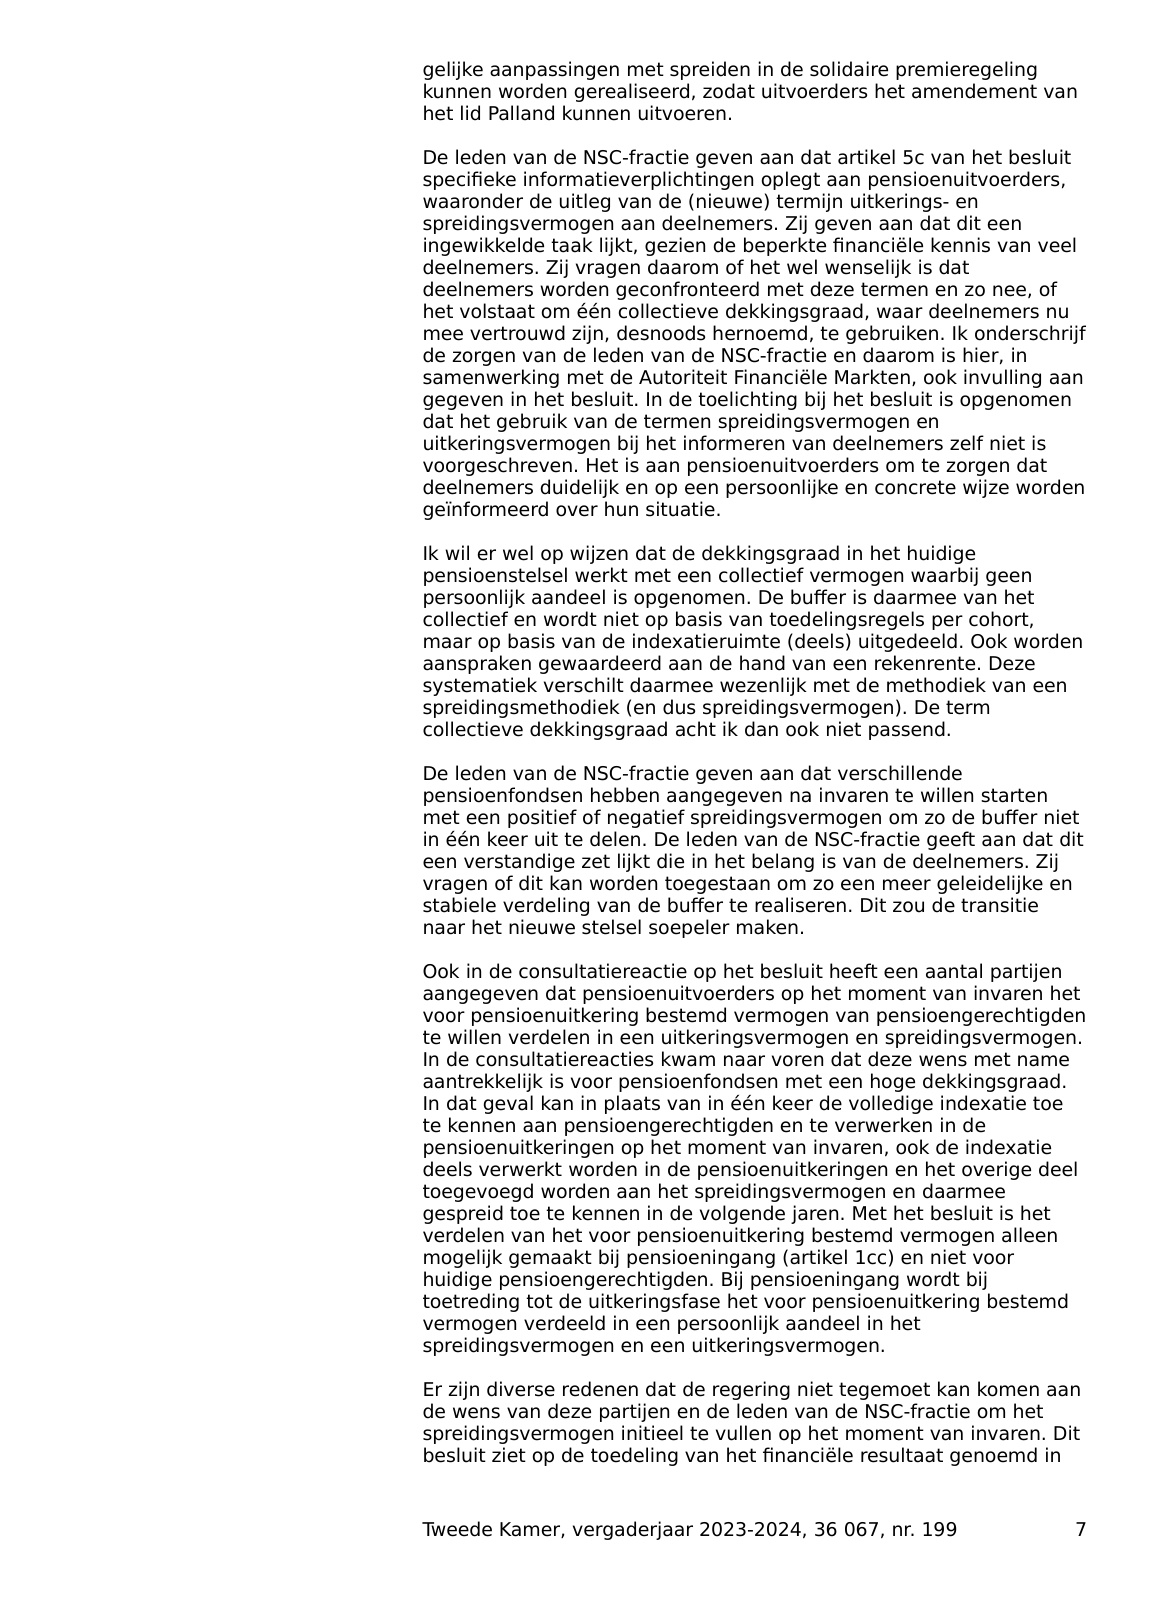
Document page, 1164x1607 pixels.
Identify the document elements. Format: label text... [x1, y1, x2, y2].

text gelijke aanpassingen met spreiden in de solidaire premieregeling kunnen worden gerealiseerd, zodat uitvoerders het amendement van het lid Palland kunnen uitvoeren. [422, 59, 1087, 125]
text Ook in de consultatiereactie op het besluit heeft een aantal partijen aangegeven dat pensioenuitvoerders op het moment van invaren het voor pensioenuitkering bestemd vermogen van pensioengerechtigden te willen verdelen in een uitkeringsvermogen en spreidingsvermogen. In de consultatiereacties kwam naar voren dat deze wens met name aantrekkelijk is voor pensioenfondsen met een hoge dekkingsgraad. In dat geval kan in plaats van in één keer de volledige indexatie toe te kennen aan pensioengerechtigden en te verwerken in de pensioenuitkeringen op het moment van invaren, ook de indexatie deels verwerkt worden in de pensioenuitkeringen en het overige deel toegevoegd worden aan het spreidingsvermogen en daarmee gespreid toe te kennen in de volgende jaren. Met het besluit is het verdelen van het voor pensioenuitkering bestemd vermogen alleen mogelijk gemaakt bij pensioeningang (artikel 1cc) en niet voor huidige pensioengerechtigden. Bij pensioeningang wordt bij toetreding tot de uitkeringsfase het voor pensioenuitkering bestemd vermogen verdeeld in een persoonlijk aandeel in het spreidingsvermogen en een uitkeringsvermogen. [422, 961, 1087, 1357]
text De leden van de NSC-fractie geven aan dat verschillende pensioenfondsen hebben aangegeven na invaren te willen starten met een positief of negatief spreidingsvermogen om zo de buffer niet in één keer uit te delen. De leden van de NSC-fractie geeft aan dat dit een verstandige zet lijkt die in het belang is van de deelnemers. Zij vragen of dit kan worden toegestaan om zo een meer geleidelijke en stabiele verdeling van de buffer te realiseren. Dit zou de transitie naar het nieuwe stelsel soepeler maken. [422, 763, 1087, 939]
text Er zijn diverse redenen dat de regering niet tegemoet kan komen aan de wens van deze partijen en de leden van de NSC-fractie om het spreidingsvermogen initieel te vullen op het moment van invaren. Dit besluit ziet op de toedeling van het financiële resultaat genoemd in [422, 1379, 1087, 1467]
text De leden van de NSC-fractie geven aan dat artikel 5c van het besluit specifieke informatieverplichtingen oplegt aan pensioenuitvoerders, waaronder de uitleg van de (nieuwe) termijn uitkerings- en spreidingsvermogen aan deelnemers. Zij geven aan dat dit een ingewikkelde taak lijkt, gezien de beperkte financiële kennis van veel deelnemers. Zij vragen daarom of het wel wenselijk is dat deelnemers worden geconfronteerd met deze termen en zo nee, of het volstaat om één collectieve dekkingsgraad, waar deelnemers nu mee vertrouwd zijn, desnoods hernoemd, te gebruiken. Ik onderschrijf de zorgen van de leden van de NSC-fractie en daarom is hier, in samenwerking met de Autoriteit Financiële Markten, ook invulling aan gegeven in het besluit. In de toelichting bij het besluit is opgenomen dat het gebruik van de termen spreidingsvermogen en uitkeringsvermogen bij het informeren van deelnemers zelf niet is voorgeschreven. Het is aan pensioenuitvoerders om te zorgen dat deelnemers duidelijk en op een persoonlijke en concrete wijze worden geïnformeerd over hun situatie. [422, 147, 1087, 521]
text Ik wil er wel op wijzen dat de dekkingsgraad in het huidige pensioenstelsel werkt met een collectief vermogen waarbij geen persoonlijk aandeel is opgenomen. De buffer is daarmee van het collectief en wordt niet op basis van toedelingsregels per cohort, maar op basis van de indexatieruimte (deels) uitgedeeld. Ook worden aanspraken gewaardeerd aan de hand van een rekenrente. Deze systematiek verschilt daarmee wezenlijk met de methodiek van een spreidingsmethodiek (en dus spreidingsvermogen). De term collectieve dekkingsgraad acht ik dan ook niet passend. [422, 543, 1087, 741]
